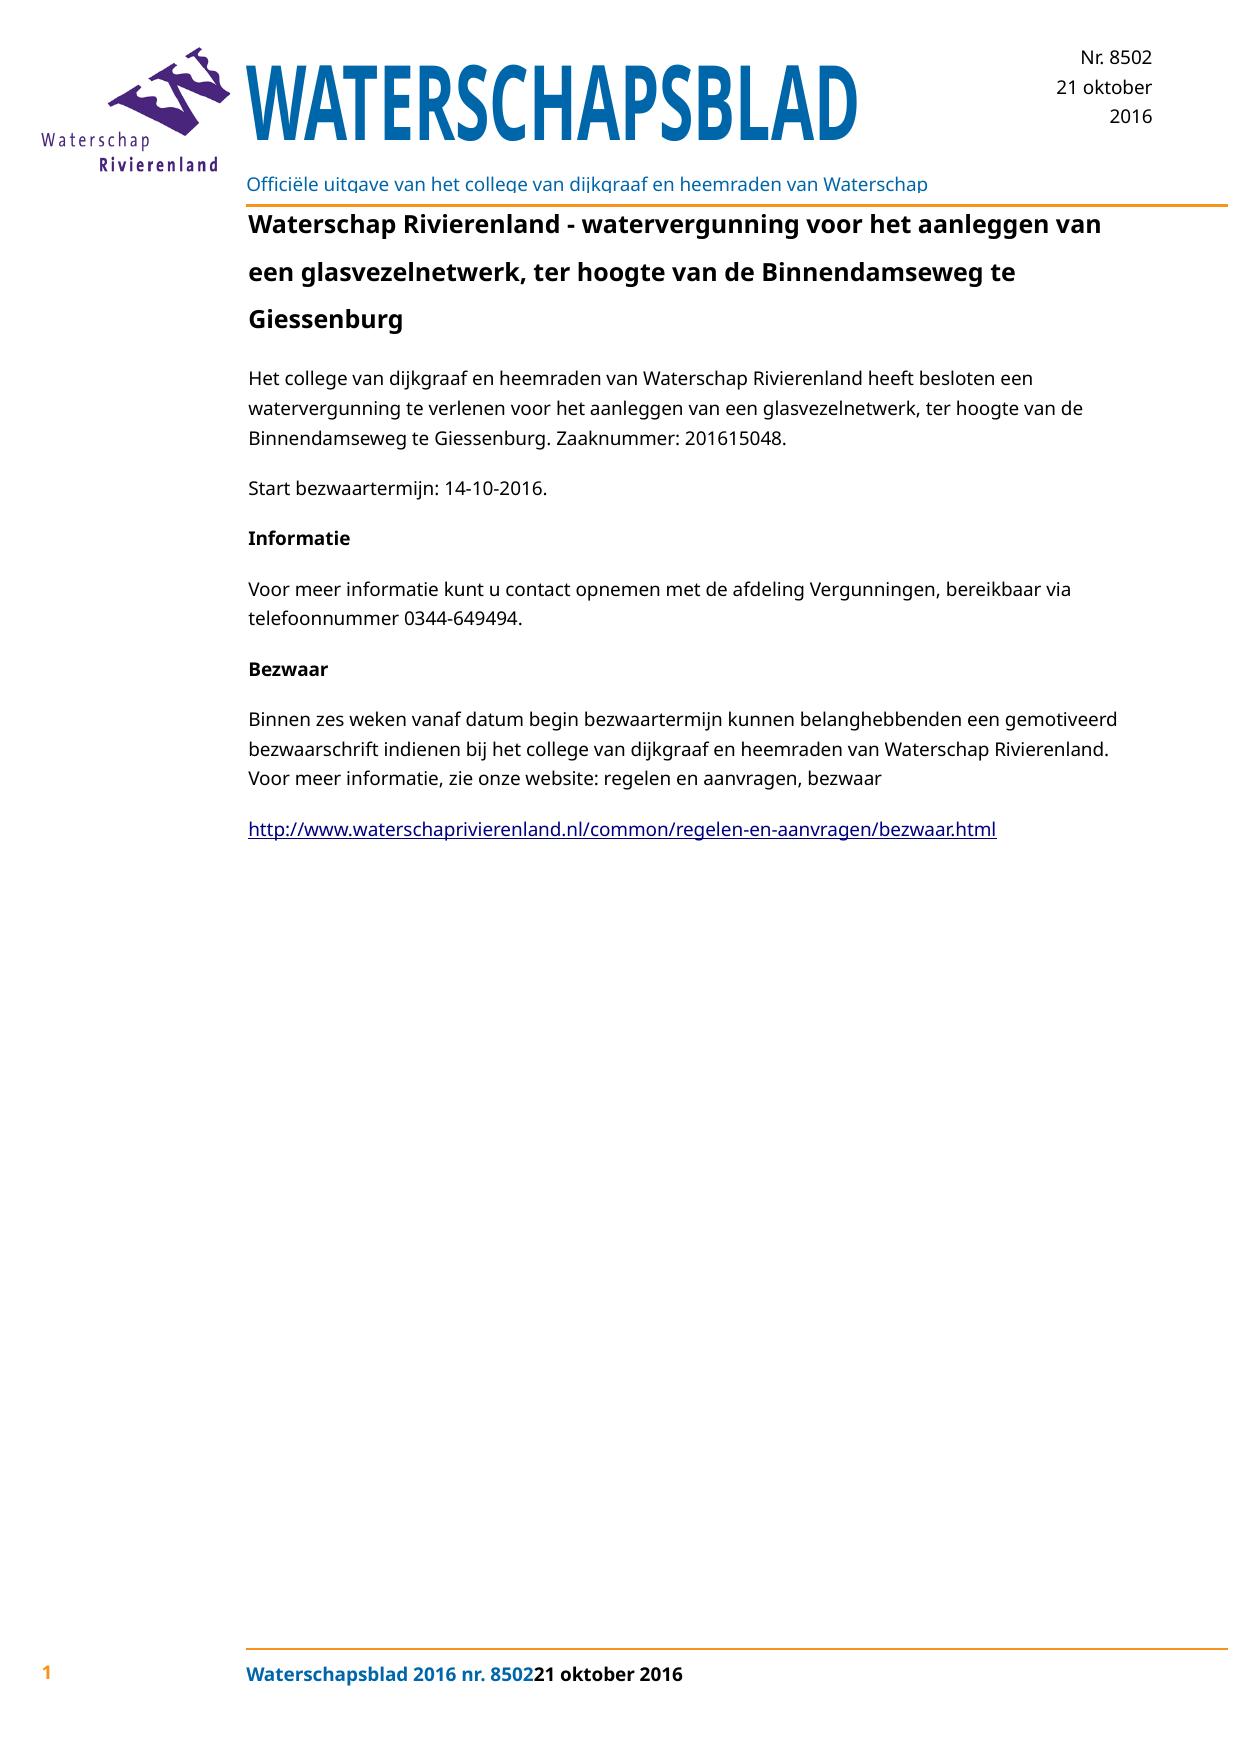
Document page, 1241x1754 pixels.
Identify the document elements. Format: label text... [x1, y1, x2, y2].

text Bezwaar [248, 656, 1152, 682]
text Waterschap Rivierenland - watervergunning voor het aanleggen van een glasvezelnetwerk, ter hoogte van de Binnendamseweg te Giessenburg [248, 207, 1152, 336]
text http://www.waterschaprivierenland.nl/common/regelen-en-aanvragen/bezwaar.html [248, 816, 1152, 842]
text Informatie [248, 526, 1152, 551]
text Het college van dijkgraaf en heemraden van Waterschap Rivierenland heeft besloten een watervergunning te verlenen voor het aanleggen van een glasvezelnetwerk, ter hoogte van de Binnendamseweg te Giessenburg. Zaaknummer: 201615048. [248, 366, 1152, 450]
text Start bezwaartermijn: 14-10-2016. [248, 475, 1152, 501]
text Voor meer informatie kunt u contact opnemen met de afdeling Vergunningen, bereikbaar via telefoonnummer 0344-649494. [248, 576, 1152, 631]
text Binnen zes weken vanaf datum begin bezwaartermijn kunnen belanghebbenden een gemotiveerd bezwaarschrift indienen bij het college van dijkgraaf en heemraden van Waterschap Rivierenland. Voor meer informatie, zie onze website: regelen en aanvragen, bezwaar [248, 706, 1152, 791]
picture [41, 47, 231, 172]
